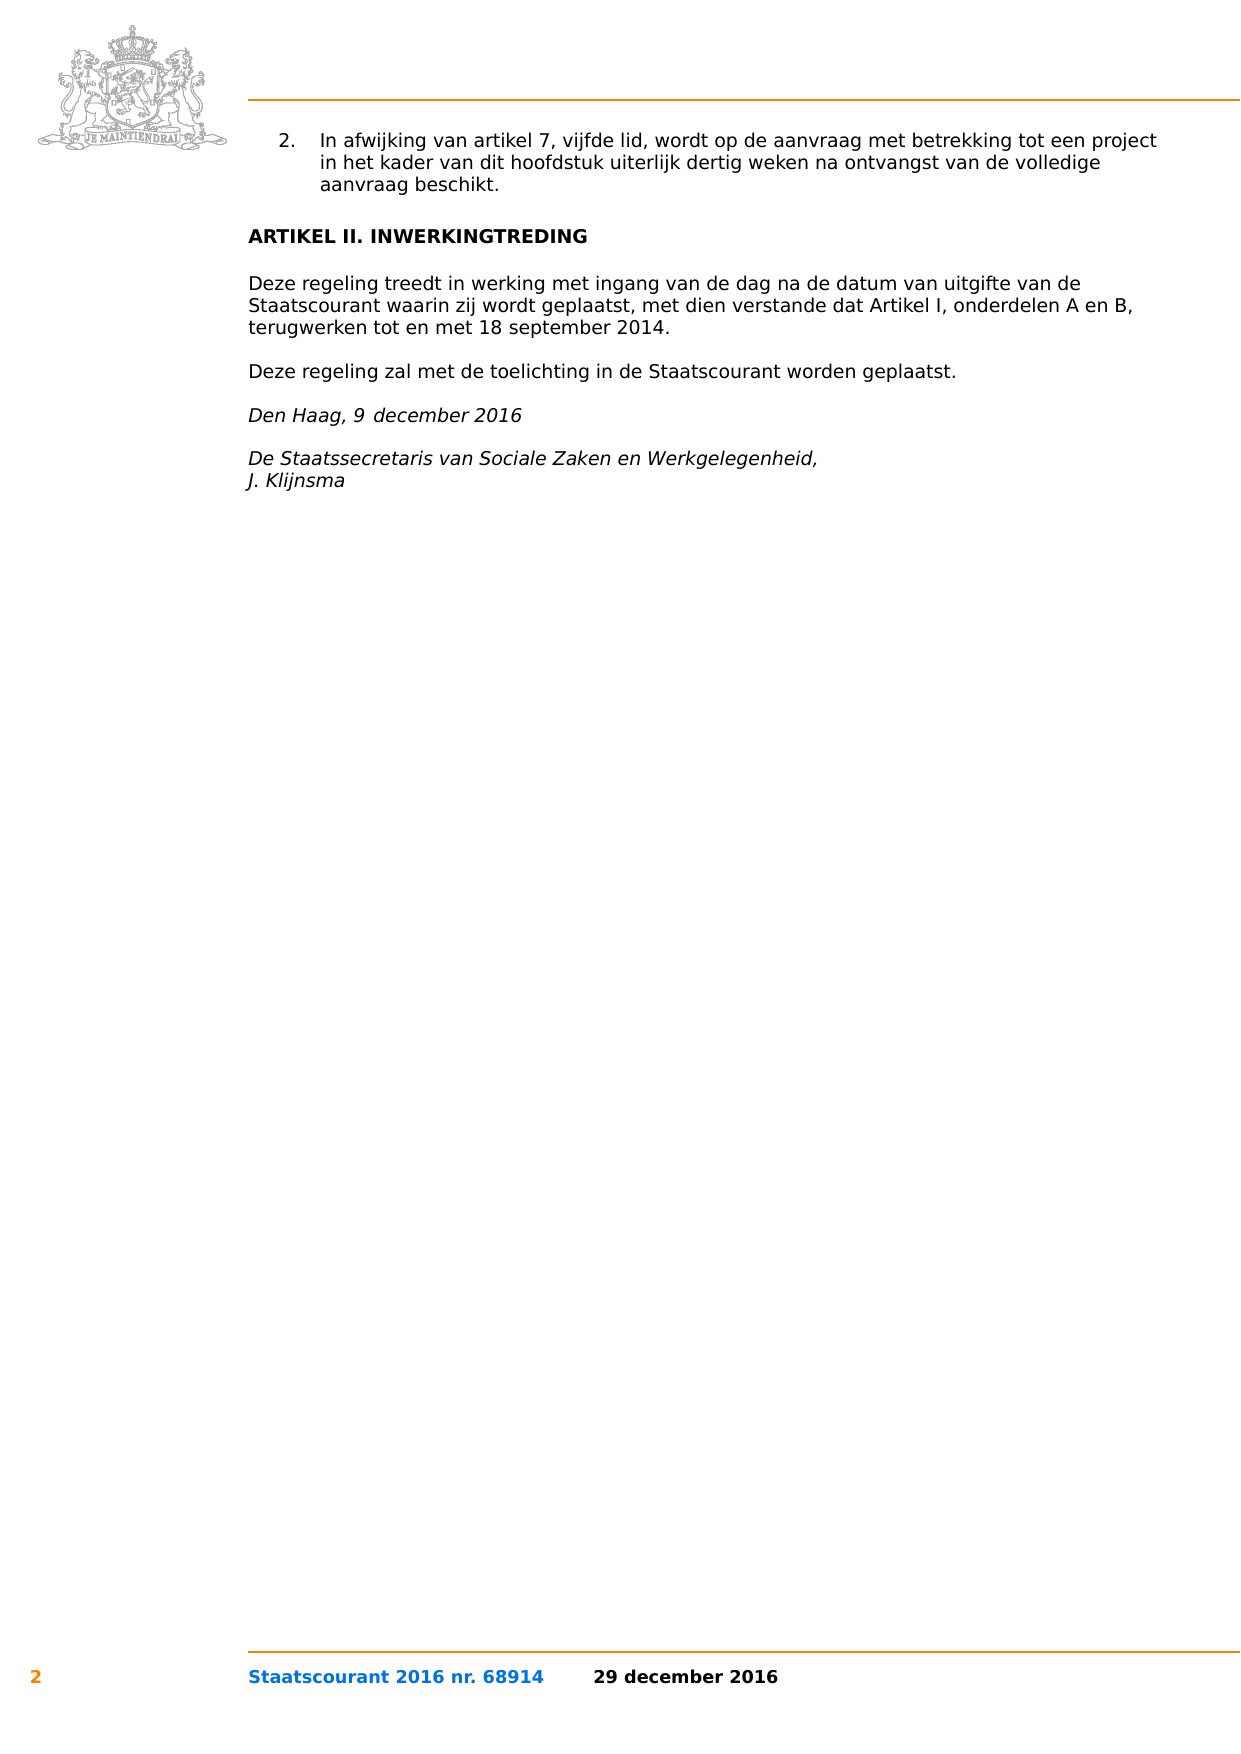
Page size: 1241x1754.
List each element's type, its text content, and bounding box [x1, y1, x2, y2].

subtitle ARTIKEL II. INWERKINGTREDING [248, 226, 1163, 248]
text De Staatssecretaris van Sociale Zaken en Werkgelegenheid, J. Klijnsma [248, 448, 1163, 492]
text Deze regeling treedt in werking met ingang van de dag na de datum van uitgifte van de Staatscourant waarin zij wordt geplaatst, met dien verstande dat Artikel I, onderdelen A en B, terugwerken tot en met 18 september 2014. [248, 273, 1163, 339]
text 2. In afwijking van artikel 7, vijfde lid, wordt op de aanvraag met betrekking tot een project in het kader van dit hoofdstuk uiterlijk dertig weken na ontvangst van de volledige aanvraag beschikt. [278, 130, 1163, 196]
text Deze regeling zal met de toelichting in de Staatscourant worden geplaatst. [248, 361, 1163, 383]
text Den Haag, 9 december 2016 [248, 404, 1163, 426]
picture [38, 25, 227, 150]
